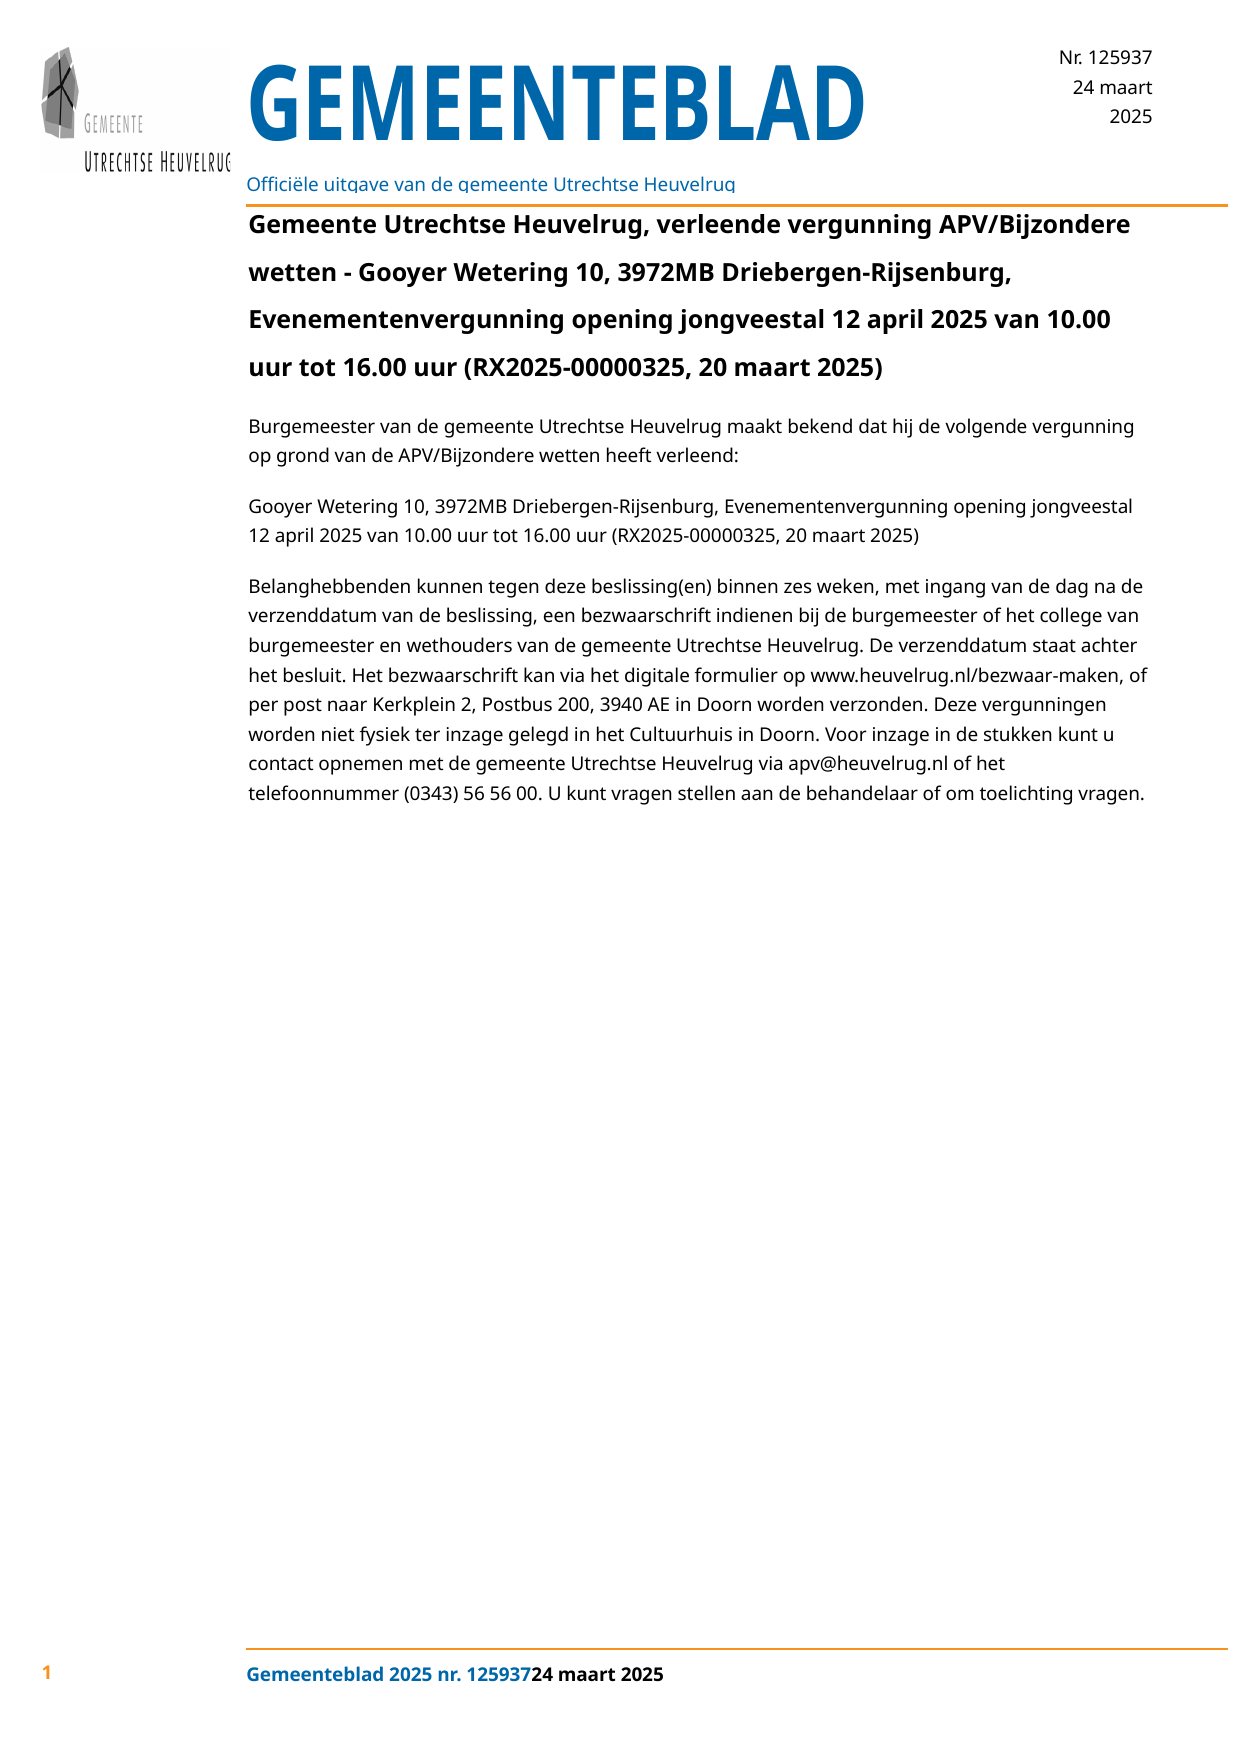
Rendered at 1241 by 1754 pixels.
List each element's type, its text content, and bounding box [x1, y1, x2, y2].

text Burgemeester van de gemeente Utrechtse Heuvelrug maakt bekend dat hij de volgende vergunning op grond van de APV/Bijzondere wetten heeft verleend: [248, 413, 1152, 468]
text Gooyer Wetering 10, 3972MB Driebergen-Rijsenburg, Evenementenvergunning opening jongveestal 12 april 2025 van 10.00 uur tot 16.00 uur (RX2025-00000325, 20 maart 2025) [248, 493, 1152, 548]
text Gemeente Utrechtse Heuvelrug, verleende vergunning APV/Bijzondere wetten - Gooyer Wetering 10, 3972MB Driebergen-Rijsenburg, Evenementenvergunning opening jongveestal 12 april 2025 van 10.00 uur tot 16.00 uur (RX2025-00000325, 20 maart 2025) [248, 207, 1152, 384]
text Belanghebbenden kunnen tegen deze beslissing(en) binnen zes weken, met ingang van de dag na de verzenddatum van de beslissing, een bezwaarschrift indienen bij de burgemeester of het college van burgemeester en wethouders van de gemeente Utrechtse Heuvelrug. De verzenddatum staat achter het besluit. Het bezwaarschrift kan via het digitale formulier op www.heuvelrug.nl/bezwaar-maken, of per post naar Kerkplein 2, Postbus 200, 3940 AE in Doorn worden verzonden. Deze vergunningen worden niet fysiek ter inzage gelegd in het Cultuurhuis in Doorn. Voor inzage in de stukken kunt u contact opnemen met de gemeente Utrechtse Heuvelrug via apv@heuvelrug.nl of het telefoonnummer (0343) 56 56 00. U kunt vragen stellen aan de behandelaar of om toelichting vragen. [248, 573, 1152, 806]
picture [41, 47, 231, 172]
